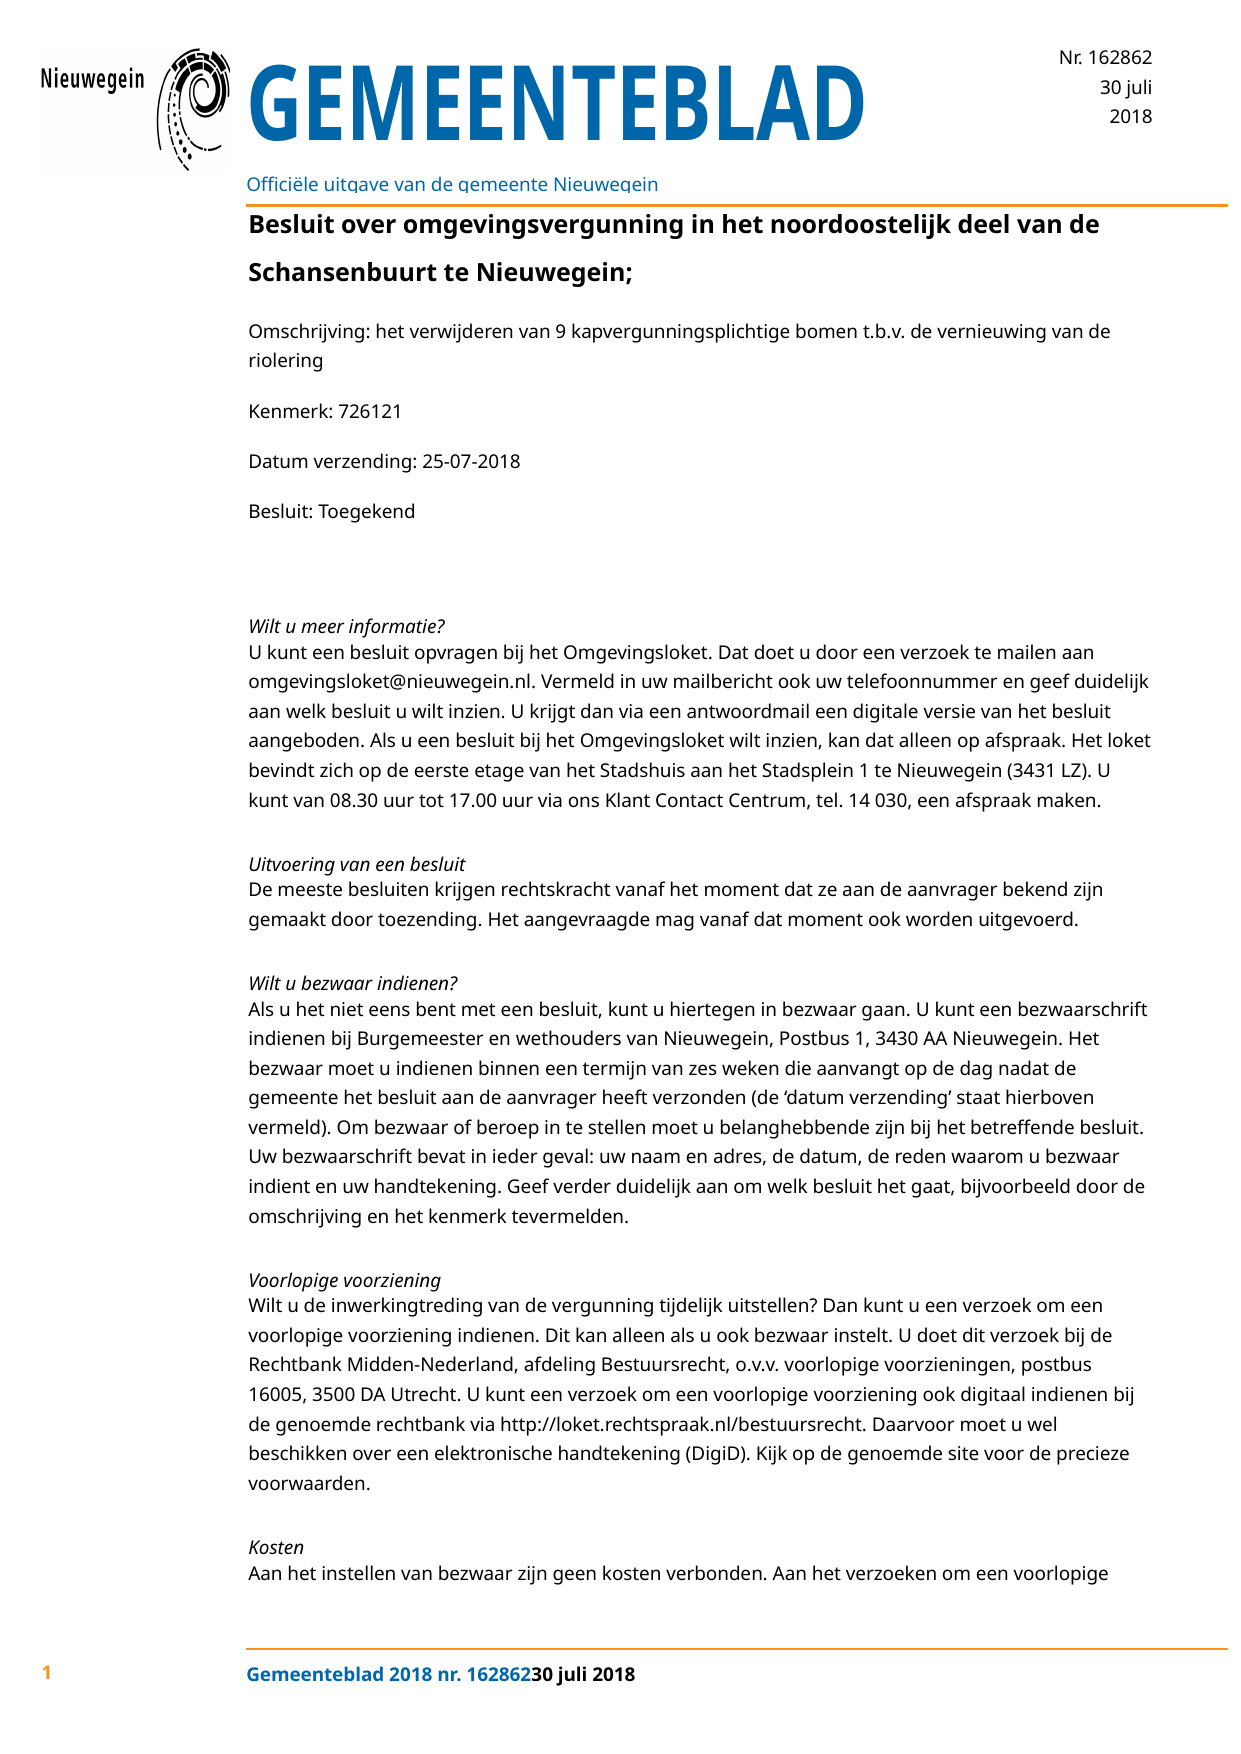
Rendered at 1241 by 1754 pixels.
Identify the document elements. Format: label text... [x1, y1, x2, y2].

text Kosten [248, 1534, 1152, 1560]
text Wilt u de inwerkingtreding van de vergunning tijdelijk uitstellen? Dan kunt u een verzoek om een voorlopige voorziening indienen. Dit kan alleen als u ook bezwaar instelt. U doet dit verzoek bij de Rechtbank Midden-Nederland, afdeling Bestuursrecht, o.v.v. voorlopige voorzieningen, postbus 16005, 3500 DA Utrecht. U kunt een verzoek om een voorlopige voorziening ook digitaal indienen bij de genoemde rechtbank via http://loket.rechtspraak.nl/bestuursrecht. Daarvoor moet u wel beschikken over een elektronische handtekening (DigiD). Kijk op de genoemde site voor de precieze voorwaarden. [248, 1292, 1152, 1496]
text Voorlopige voorziening [248, 1267, 1152, 1292]
text U kunt een besluit opvragen bij het Omgevingsloket. Dat doet u door een verzoek te mailen aan omgevingsloket@nieuwegein.nl. Vermeld in uw mailbericht ook uw telefoonnummer en geef duidelijk aan welk besluit u wilt inzien. U krijgt dan via een antwoordmail een digitale versie van het besluit aangeboden. Als u een besluit bij het Omgevingsloket wilt inzien, kan dat alleen op afspraak. Het loket bevindt zich op de eerste etage van het Stadshuis aan het Stadsplein 1 te Nieuwegein (3431 LZ). U kunt van 08.30 uur tot 17.00 uur via ons Klant Contact Centrum, tel. 14 030, een afspraak maken. [248, 639, 1152, 812]
text Als u het niet eens bent met een besluit, kunt u hiertegen in bezwaar gaan. U kunt een bezwaarschrift indienen bij Burgemeester en wethouders van Nieuwegein, Postbus 1, 3430 AA Nieuwegein. Het bezwaar moet u indienen binnen een termijn van zes weken die aanvangt op de dag nadat de gemeente het besluit aan de aanvrager heeft verzonden (de ‘datum verzending’ staat hierboven vermeld). Om bezwaar of beroep in te stellen moet u belanghebbende zijn bij het betreffende besluit. Uw bezwaarschrift bevat in ieder geval: uw naam en adres, de datum, de reden waarom u bezwaar indient en uw handtekening. Geef verder duidelijk aan om welk besluit het gaat, bijvoorbeeld door de omschrijving en het kenmerk tevermelden. [248, 996, 1152, 1228]
text Wilt u meer informatie? [248, 613, 1152, 639]
text Wilt u bezwaar indienen? [248, 970, 1152, 996]
text De meeste besluiten krijgen rechtskracht vanaf het moment dat ze aan de aanvrager bekend zijn gemaakt door toezending. Het aangevraagde mag vanaf dat moment ook worden uitgevoerd. [248, 876, 1152, 932]
text Kenmerk: 726121 [248, 398, 1152, 424]
text Besluit: Toegekend [248, 499, 1152, 524]
text Omschrijving: het verwijderen van 9 kapvergunningsplichtige bomen t.b.v. de vernieuwing van de riolering [248, 318, 1152, 373]
picture [41, 47, 231, 172]
text Aan het instellen van bezwaar zijn geen kosten verbonden. Aan het verzoeken om een voorlopige [248, 1560, 1152, 1585]
text Datum verzending: 25-07-2018 [248, 448, 1152, 474]
text Uitvoering van een besluit [248, 851, 1152, 876]
text Besluit over omgevingsvergunning in het noordoostelijk deel van de Schansenbuurt te Nieuwegein; [248, 207, 1152, 288]
